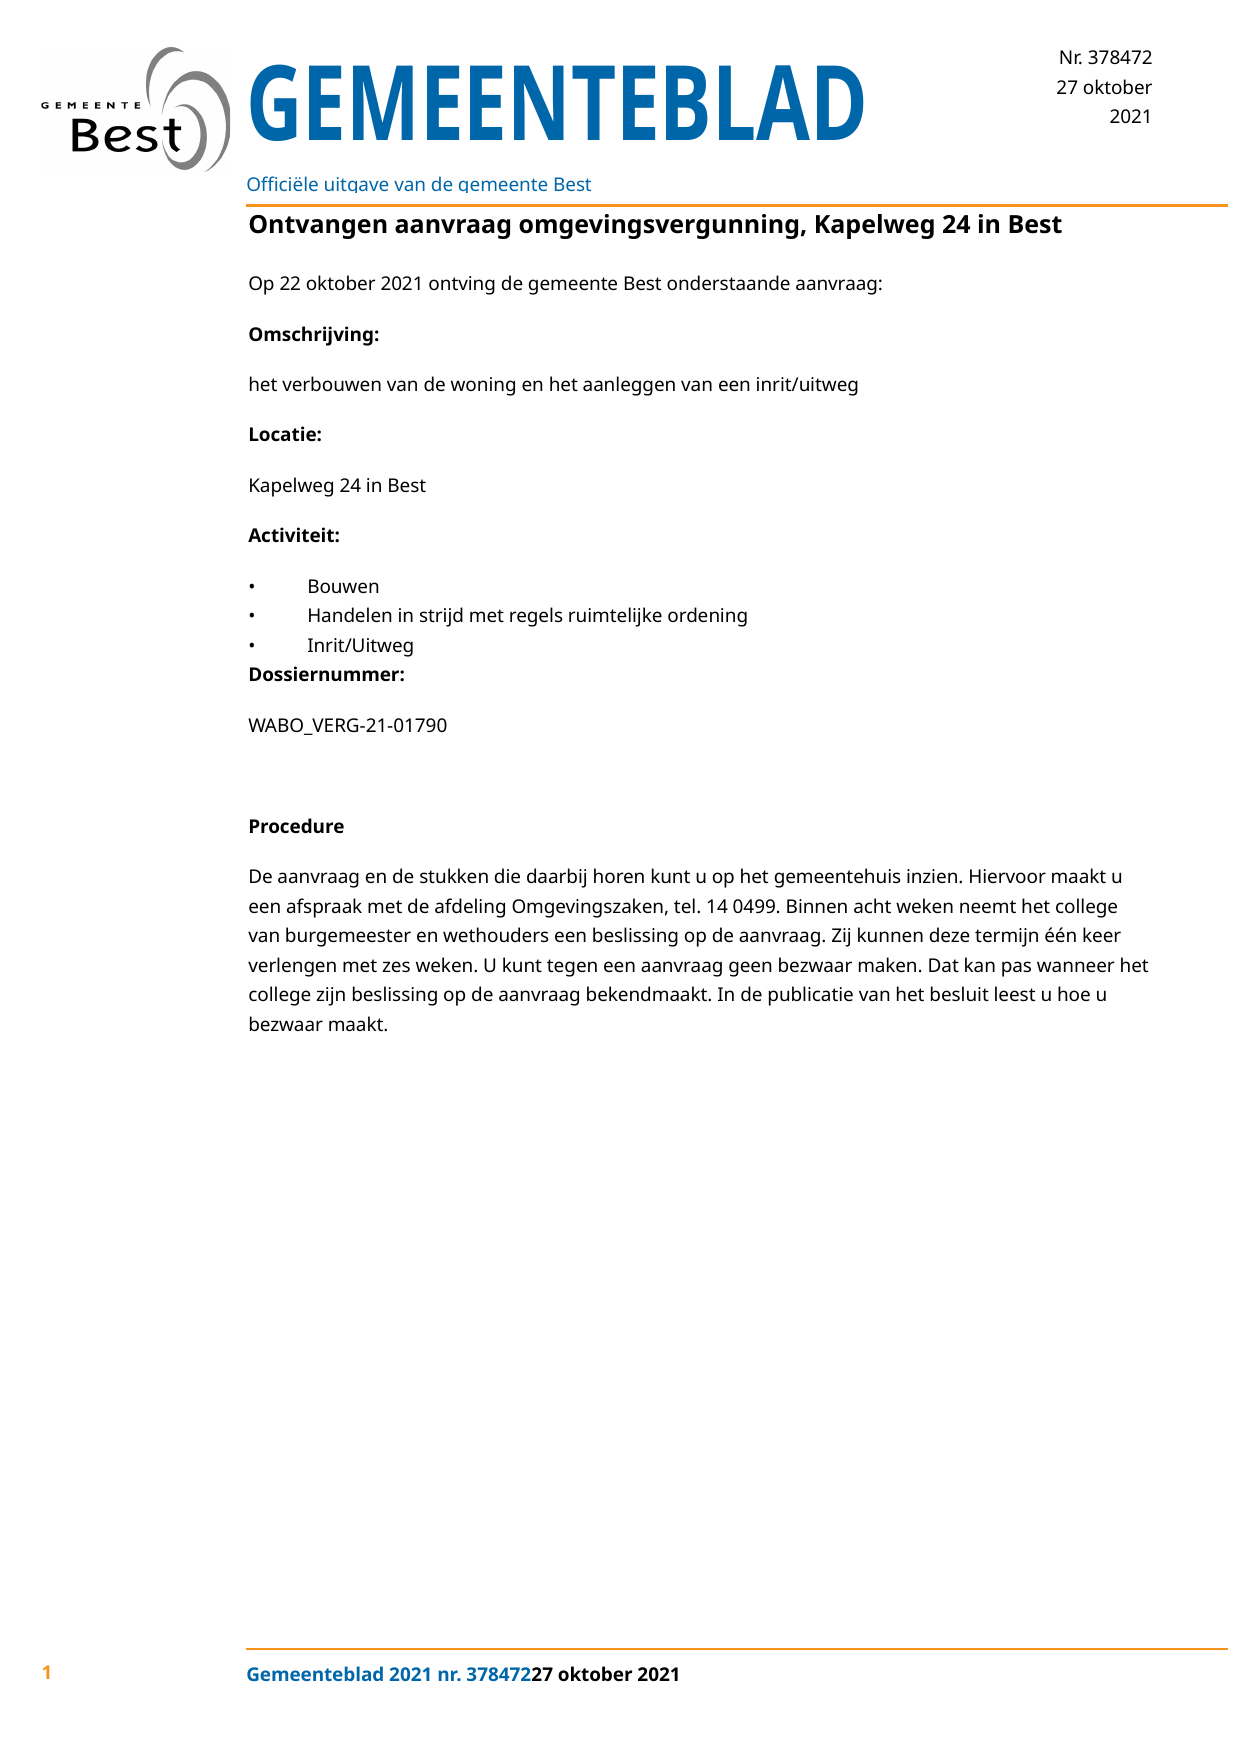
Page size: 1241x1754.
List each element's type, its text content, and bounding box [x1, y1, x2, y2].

list Inrit/Uitweg [248, 632, 1152, 658]
picture [41, 47, 231, 172]
text Omschrijving: [248, 321, 1152, 346]
text Locatie: [248, 422, 1152, 447]
list Bouwen [248, 573, 1152, 598]
text De aanvraag en de stukken die daarbij horen kunt u op het gemeentehuis inzien. Hiervoor maakt u een afspraak met de afdeling Omgevingszaken, tel. 14 0499. Binnen acht weken neemt het college van burgemeester en wethouders een beslissing op de aanvraag. Zij kunnen deze termijn één keer verlengen met zes weken. U kunt tegen een aanvraag geen bezwaar maken. Dat kan pas wanneer het college zijn beslissing op de aanvraag bekendmaakt. In de publicatie van het besluit leest u hoe u bezwaar maakt. [248, 863, 1152, 1037]
text Dossiernummer: [248, 662, 1152, 687]
text het verbouwen van de woning en het aanleggen van een inrit/uitweg [248, 371, 1152, 397]
text Activiteit: [248, 522, 1152, 548]
text Procedure [248, 813, 1152, 838]
list Handelen in strijd met regels ruimtelijke ordening [248, 602, 1152, 628]
text WABO_VERG-21-01790 [248, 712, 1152, 738]
text Ontvangen aanvraag omgevingsvergunning, Kapelweg 24 in Best [248, 207, 1152, 241]
text Op 22 oktober 2021 ontving de gemeente Best onderstaande aanvraag: [248, 270, 1152, 296]
text Kapelweg 24 in Best [248, 472, 1152, 498]
